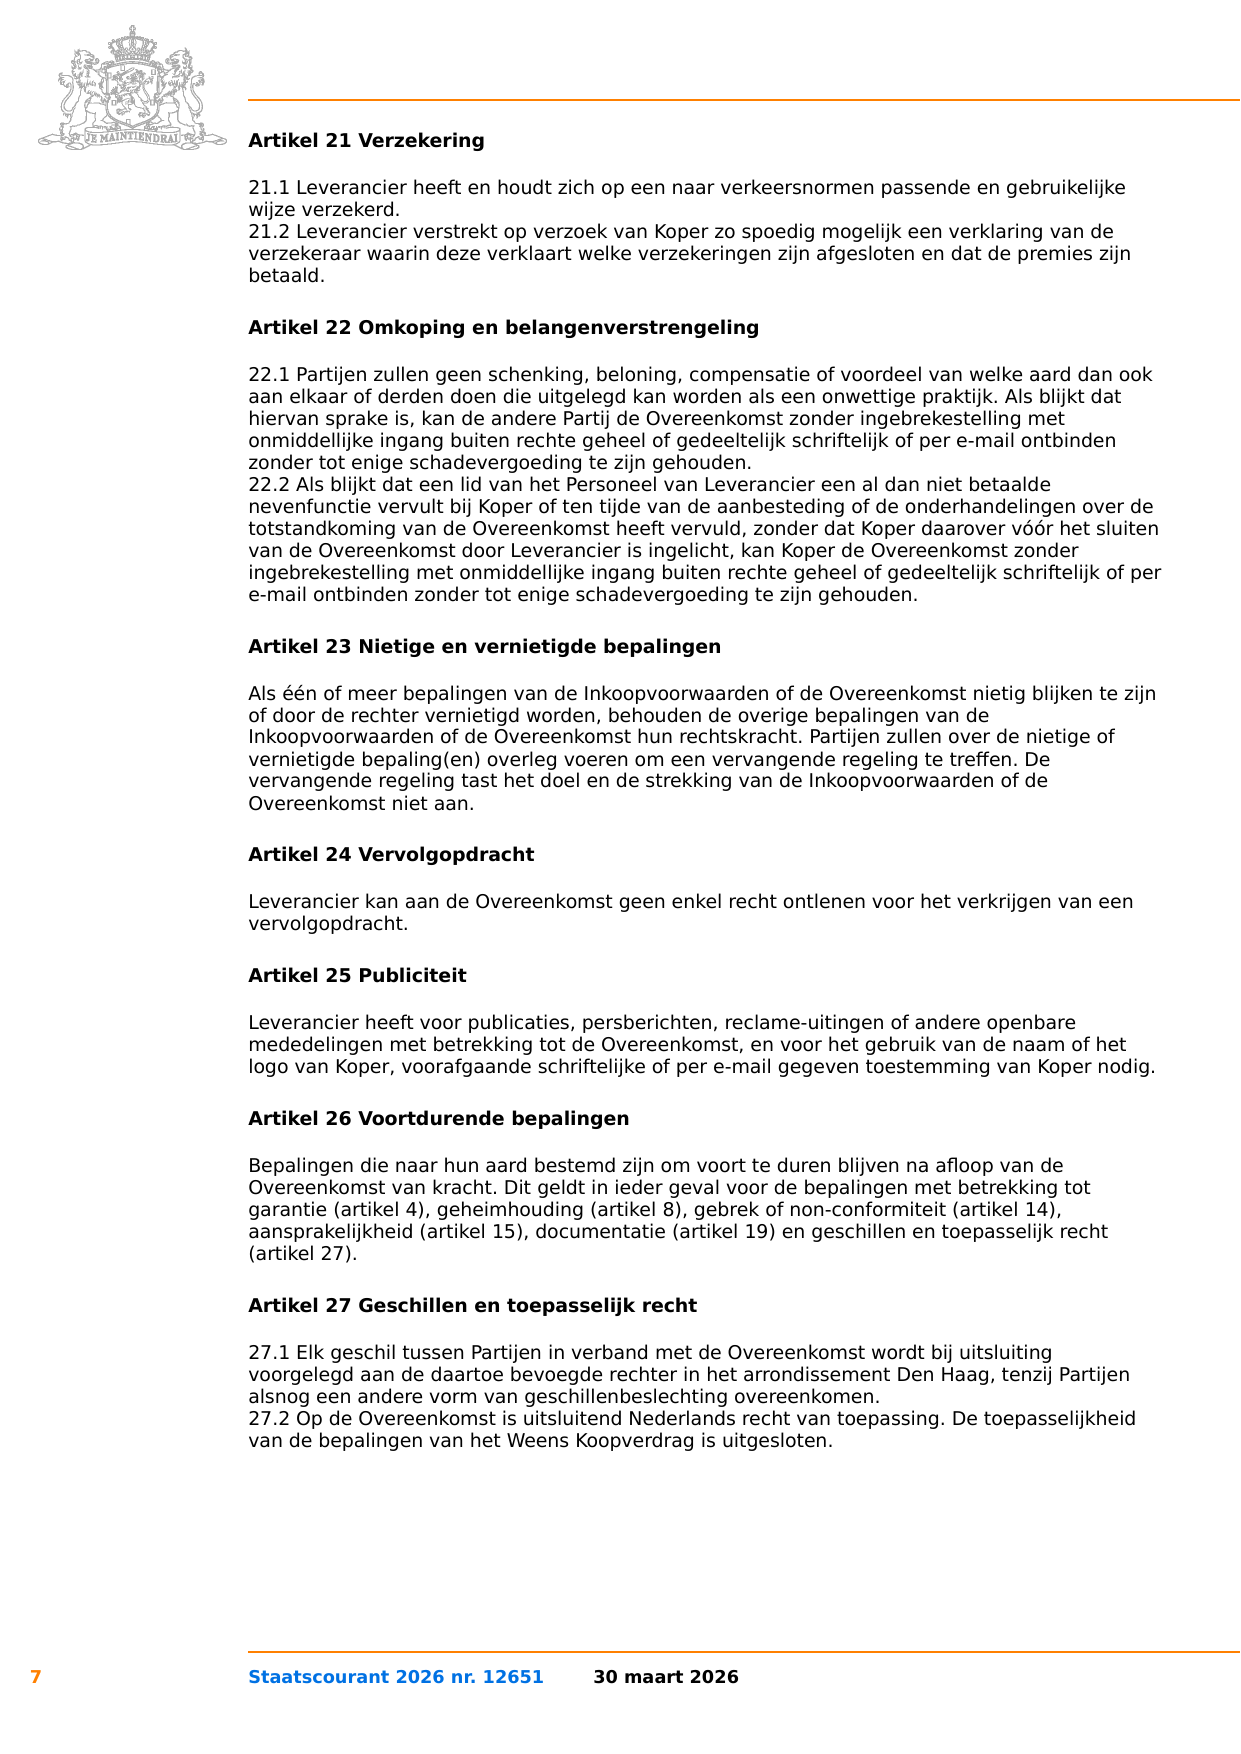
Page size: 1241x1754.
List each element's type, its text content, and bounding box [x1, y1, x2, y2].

subtitle Artikel 21 Verzekering [248, 130, 1163, 152]
text Als één of meer bepalingen van de Inkoopvoorwaarden of de Overeenkomst nietig blijken te zijn of door de rechter vernietigd worden, behouden de overige bepalingen van de Inkoopvoorwaarden of de Overeenkomst hun rechtskracht. Partijen zullen over de nietige of vernietigde bepaling(en) overleg voeren om een vervangende regeling te treffen. De vervangende regeling tast het doel en de strekking van de Inkoopvoorwaarden of de Overeenkomst niet aan. [248, 682, 1163, 814]
subtitle Artikel 23 Nietige en vernietigde bepalingen [248, 636, 1163, 657]
text Bepalingen die naar hun aard bestemd zijn om voort te duren blijven na afloop van de Overeenkomst van kracht. Dit geldt in ieder geval voor de bepalingen met betrekking tot garantie (artikel 4), geheimhouding (artikel 8), gebrek of non-conformiteit (artikel 14), aansprakelijkheid (artikel 15), documentatie (artikel 19) en geschillen en toepasselijk recht (artikel 27). [248, 1155, 1163, 1265]
subtitle Artikel 25 Publiciteit [248, 965, 1163, 987]
text 27.1 Elk geschil tussen Partijen in verband met de Overeenkomst wordt bij uitsluiting voorgelegd aan de daartoe bevoegde rechter in het arrondissement Den Haag, tenzij Partijen alsnog een andere vorm van geschillenbeslechting overeenkomen. [248, 1342, 1163, 1408]
text 21.2 Leverancier verstrekt op verzoek van Koper zo spoedig mogelijk een verklaring van de verzekeraar waarin deze verklaart welke verzekeringen zijn afgesloten en dat de premies zijn betaald. [248, 221, 1163, 287]
text 27.2 Op de Overeenkomst is uitsluitend Nederlands recht van toepassing. De toepasselijkheid van de bepalingen van het Weens Koopverdrag is uitgesloten. [248, 1408, 1163, 1452]
subtitle Artikel 24 Vervolgopdracht [248, 844, 1163, 866]
text 22.2 Als blijkt dat een lid van het Personeel van Leverancier een al dan niet betaalde nevenfunctie vervult bij Koper of ten tijde van de aanbesteding of de onderhandelingen over de totstandkoming van de Overeenkomst heeft vervuld, zonder dat Koper daarover vóór het sluiten van de Overeenkomst door Leverancier is ingelicht, kan Koper de Overeenkomst zonder ingebrekestelling met onmiddellijke ingang buiten rechte geheel of gedeeltelijk schriftelijk of per e-mail ontbinden zonder tot enige schadevergoeding te zijn gehouden. [248, 474, 1163, 606]
picture [38, 25, 227, 150]
subtitle Artikel 27 Geschillen en toepasselijk recht [248, 1295, 1163, 1317]
text 21.1 Leverancier heeft en houdt zich op een naar verkeersnormen passende en gebruikelijke wijze verzekerd. [248, 177, 1163, 221]
text Leverancier heeft voor publicaties, persberichten, reclame-uitingen of andere openbare mededelingen met betrekking tot de Overeenkomst, en voor het gebruik van de naam of het logo van Koper, voorafgaande schriftelijke of per e-mail gegeven toestemming van Koper nodig. [248, 1012, 1163, 1078]
subtitle Artikel 26 Voortdurende bepalingen [248, 1108, 1163, 1130]
text 22.1 Partijen zullen geen schenking, beloning, compensatie of voordeel van welke aard dan ook aan elkaar of derden doen die uitgelegd kan worden als een onwettige praktijk. Als blijkt dat hiervan sprake is, kan de andere Partij de Overeenkomst zonder ingebrekestelling met onmiddellijke ingang buiten rechte geheel of gedeeltelijk schriftelijk of per e-mail ontbinden zonder tot enige schadevergoeding te zijn gehouden. [248, 364, 1163, 474]
subtitle Artikel 22 Omkoping en belangenverstrengeling [248, 317, 1163, 339]
text Leverancier kan aan de Overeenkomst geen enkel recht ontlenen voor het verkrijgen van een vervolgopdracht. [248, 891, 1163, 935]
